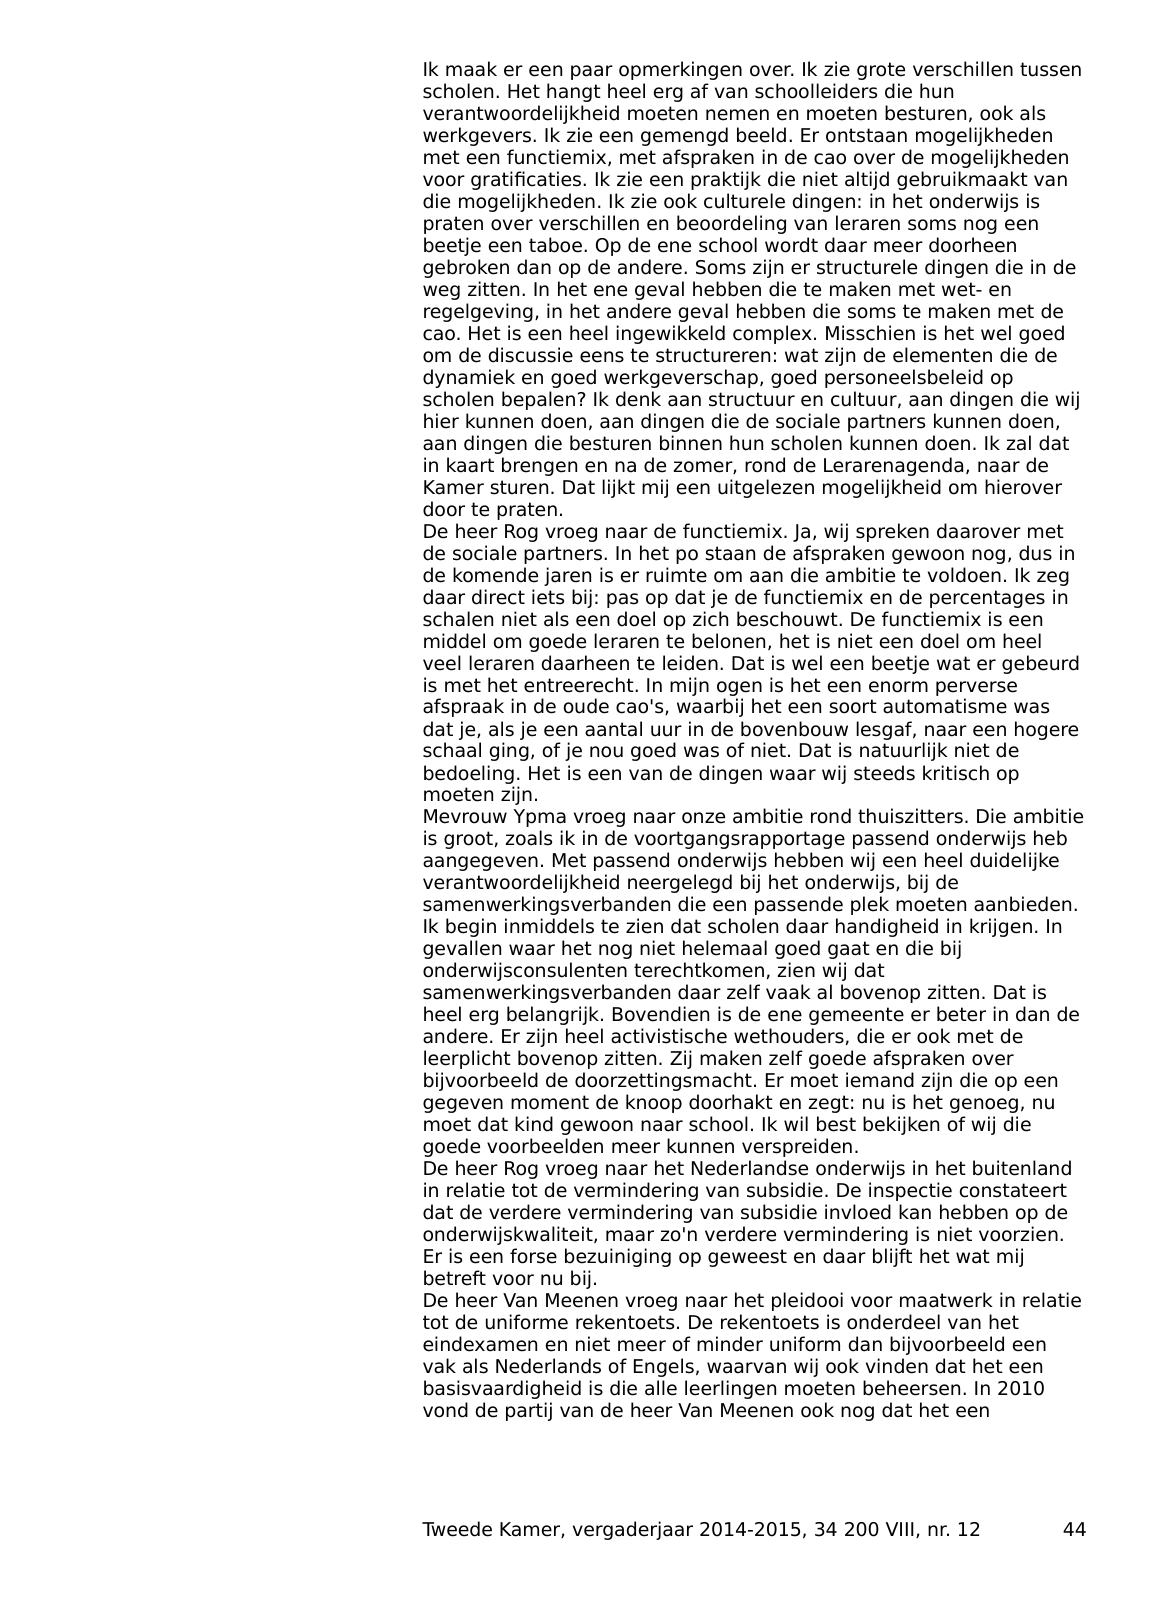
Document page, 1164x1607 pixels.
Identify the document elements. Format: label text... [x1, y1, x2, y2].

text De heer Rog vroeg naar de functiemix. Ja, wij spreken daarover met de sociale partners. In het po staan de afspraken gewoon nog, dus in de komende jaren is er ruimte om aan die ambitie te voldoen. Ik zeg daar direct iets bij: pas op dat je de functiemix en de percentages in schalen niet als een doel op zich beschouwt. De functiemix is een middel om goede leraren te belonen, het is niet een doel om heel veel leraren daarheen te leiden. Dat is wel een beetje wat er gebeurd is met het entreerecht. In mijn ogen is het een enorm perverse afspraak in de oude cao's, waarbij het een soort automatisme was dat je, als je een aantal uur in de bovenbouw lesgaf, naar een hogere schaal ging, of je nou goed was of niet. Dat is natuurlijk niet de bedoeling. Het is een van de dingen waar wij steeds kritisch op moeten zijn. [422, 521, 1087, 806]
text Mevrouw Ypma vroeg naar onze ambitie rond thuiszitters. Die ambitie is groot, zoals ik in de voortgangsrapportage passend onderwijs heb aangegeven. Met passend onderwijs hebben wij een heel duidelijke verantwoordelijkheid neergelegd bij het onderwijs, bij de samenwerkingsverbanden die een passende plek moeten aanbieden. Ik begin inmiddels te zien dat scholen daar handigheid in krijgen. In gevallen waar het nog niet helemaal goed gaat en die bij onderwijsconsulenten terechtkomen, zien wij dat samenwerkingsverbanden daar zelf vaak al bovenop zitten. Dat is heel erg belangrijk. Bovendien is de ene gemeente er beter in dan de andere. Er zijn heel activistische wethouders, die er ook met de leerplicht bovenop zitten. Zij maken zelf goede afspraken over bijvoorbeeld de doorzettingsmacht. Er moet iemand zijn die op een gegeven moment de knoop doorhakt en zegt: nu is het genoeg, nu moet dat kind gewoon naar school. Ik wil best bekijken of wij die goede voorbeelden meer kunnen verspreiden. [422, 806, 1087, 1158]
text De heer Rog vroeg naar het Nederlandse onderwijs in het buitenland in relatie tot de vermindering van subsidie. De inspectie constateert dat de verdere vermindering van subsidie invloed kan hebben op de onderwijskwaliteit, maar zo'n verdere vermindering is niet voorzien. Er is een forse bezuiniging op geweest en daar blijft het wat mij betreft voor nu bij. [422, 1158, 1087, 1290]
text De heer Van Meenen vroeg naar het pleidooi voor maatwerk in relatie tot de uniforme rekentoets. De rekentoets is onderdeel van het eindexamen en niet meer of minder uniform dan bijvoorbeeld een vak als Nederlands of Engels, waarvan wij ook vinden dat het een basisvaardigheid is die alle leerlingen moeten beheersen. In 2010 vond de partij van de heer Van Meenen ook nog dat het een [422, 1290, 1087, 1422]
text Ik maak er een paar opmerkingen over. Ik zie grote verschillen tussen scholen. Het hangt heel erg af van schoolleiders die hun verantwoordelijkheid moeten nemen en moeten besturen, ook als werkgevers. Ik zie een gemengd beeld. Er ontstaan mogelijkheden met een functiemix, met afspraken in de cao over de mogelijkheden voor gratificaties. Ik zie een praktijk die niet altijd gebruikmaakt van die mogelijkheden. Ik zie ook culturele dingen: in het onderwijs is praten over verschillen en beoordeling van leraren soms nog een beetje een taboe. Op de ene school wordt daar meer doorheen gebroken dan op de andere. Soms zijn er structurele dingen die in de weg zitten. In het ene geval hebben die te maken met wet- en regelgeving, in het andere geval hebben die soms te maken met de cao. Het is een heel ingewikkeld complex. Misschien is het wel goed om de discussie eens te structureren: wat zijn de elementen die de dynamiek en goed werkgeverschap, goed personeelsbeleid op scholen bepalen? Ik denk aan structuur en cultuur, aan dingen die wij hier kunnen doen, aan dingen die de sociale partners kunnen doen, aan dingen die besturen binnen hun scholen kunnen doen. Ik zal dat in kaart brengen en na de zomer, rond de Lerarenagenda, naar de Kamer sturen. Dat lijkt mij een uitgelezen mogelijkheid om hierover door te praten. [422, 59, 1087, 521]
